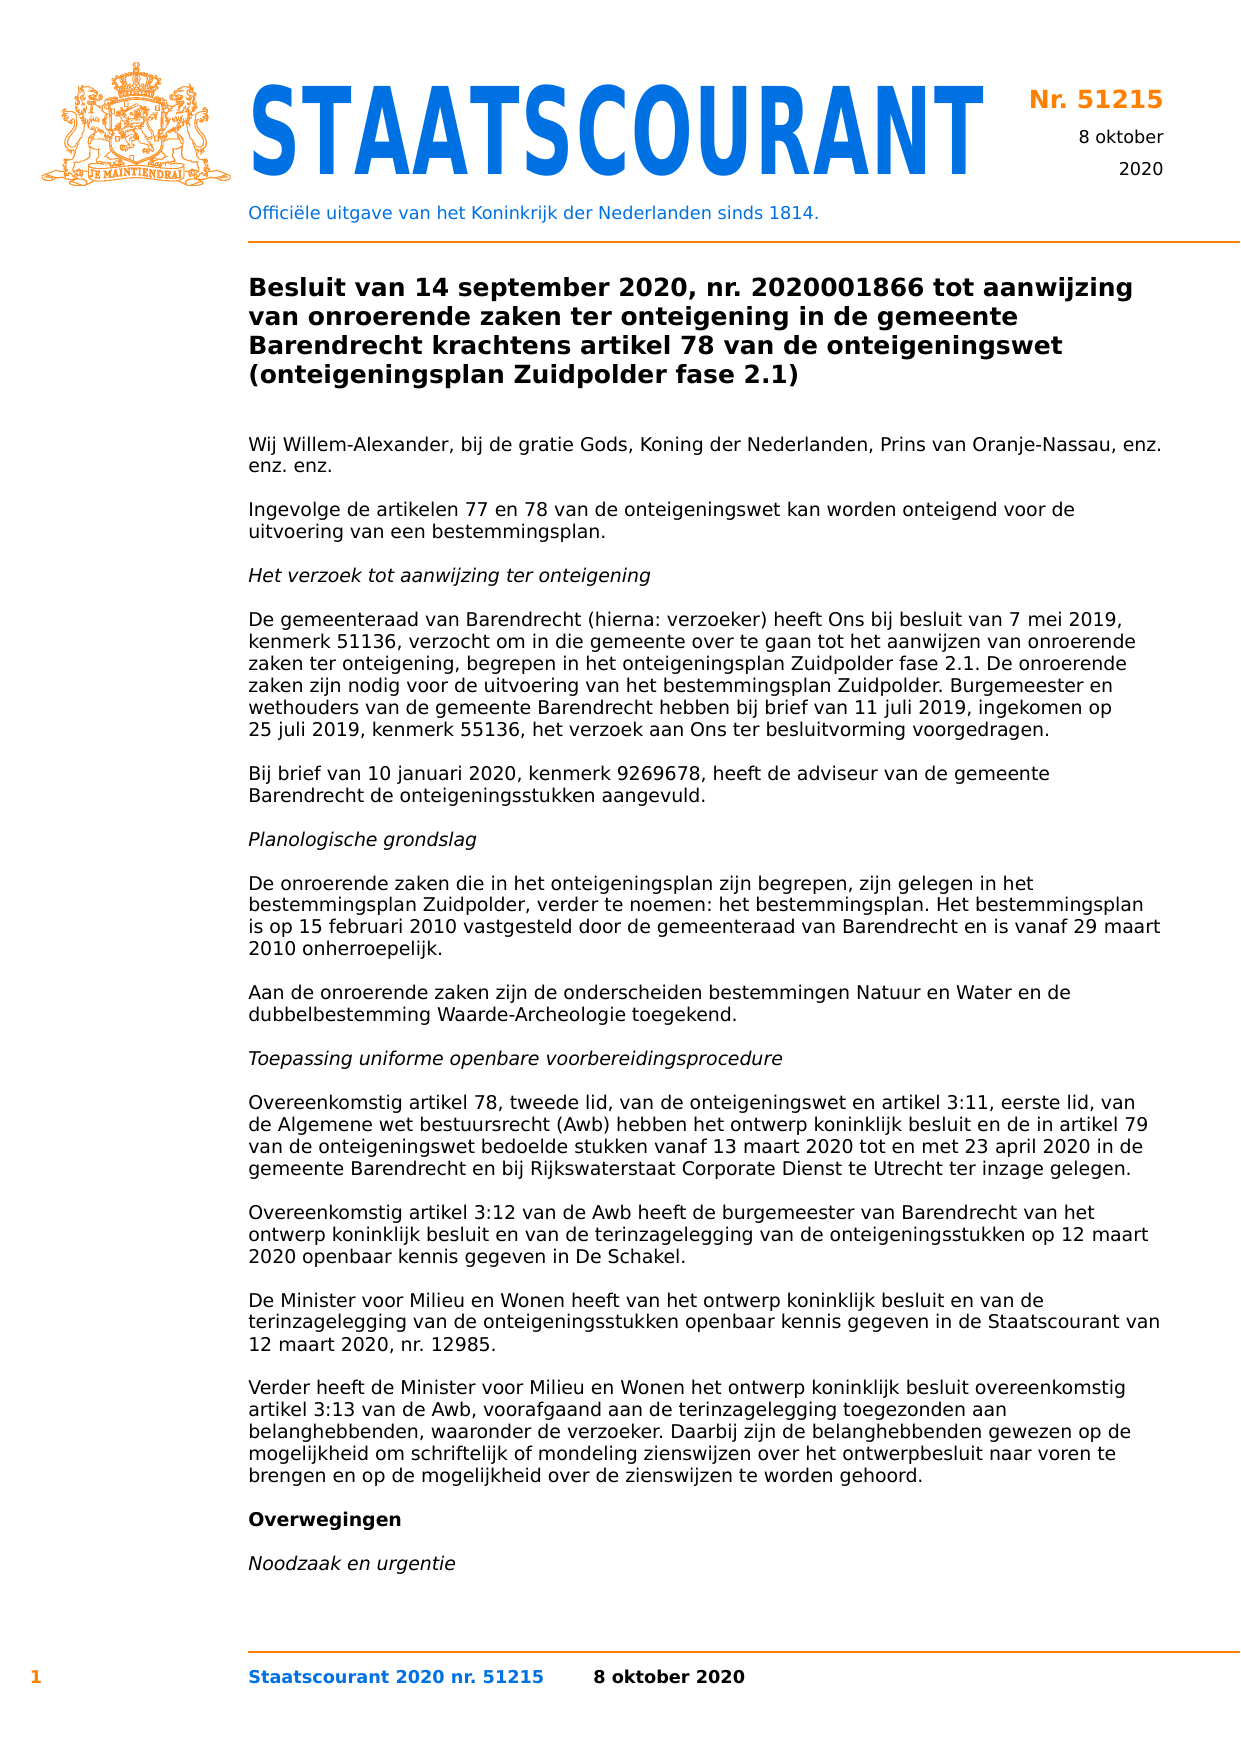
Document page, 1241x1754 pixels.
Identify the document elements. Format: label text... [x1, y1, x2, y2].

picture [41, 62, 231, 186]
text De onroerende zaken die in het onteigeningsplan zijn begrepen, zijn gelegen in het bestemmingsplan Zuidpolder, verder te noemen: het bestemmingsplan. Het bestemmingsplan is op 15 februari 2010 vastgesteld door de gemeenteraad van Barendrecht en is vanaf 29 maart 2010 onherroepelijk. [248, 872, 1163, 960]
table_cell Officiële uitgave van het Koninkrijk der Nederlanden sinds 1814. [248, 203, 1240, 241]
subtitle Het verzoek tot aanwijzing ter onteigening [248, 565, 1163, 587]
text Aan de onroerende zaken zijn de onderscheiden bestemmingen Natuur en Water en de dubbelbestemming Waarde-Archeologie toegekend. [248, 982, 1163, 1026]
table_header [25, 62, 248, 241]
text De gemeenteraad van Barendrecht (hierna: verzoeker) heeft Ons bij besluit van 7 mei 2019, kenmerk 51136, verzocht om in die gemeente over te gaan tot het aanwijzen van onroerende zaken ter onteigening, begrepen in het onteigeningsplan Zuidpolder fase 2.1. De onroerende zaken zijn nodig voor de uitvoering van het bestemmingsplan Zuidpolder. Burgemeester en wethouders van de gemeente Barendrecht hebben bij brief van 11 juli 2019, ingekomen op 25 juli 2019, kenmerk 55136, het verzoek aan Ons ter besluitvorming voorgedragen. [248, 609, 1163, 741]
text Ingevolge de artikelen 77 en 78 van de onteigeningswet kan worden onteigend voor de uitvoering van een bestemmingsplan. [248, 499, 1163, 543]
subtitle Besluit van 14 september 2020, nr. 2020001866 tot aanwijzing van onroerende zaken ter onteigening in de gemeente Barendrecht krachtens artikel 78 van de onteigeningswet (onteigeningsplan Zuidpolder fase 2.1) [248, 273, 1163, 390]
table_cell 8 oktober [998, 121, 1240, 153]
text Overeenkomstig artikel 3:12 van de Awb heeft de burgemeester van Barendrecht van het ontwerp koninklijk besluit en van de terinzagelegging van de onteigeningsstukken op 12 maart 2020 openbaar kennis gegeven in De Schakel. [248, 1202, 1163, 1268]
subtitle Toepassing uniforme openbare voorbereidingsprocedure [248, 1048, 1163, 1070]
text Verder heeft de Minister voor Milieu en Wonen het ontwerp koninklijk besluit overeenkomstig artikel 3:13 van de Awb, voorafgaand aan de terinzagelegging toegezonden aan belanghebbenden, waaronder de verzoeker. Daarbij zijn de belanghebbenden gewezen op de mogelijkheid om schriftelijk of mondeling zienswijzen over het ontwerpbesluit naar voren te brengen en op de mogelijkheid over de zienswijzen te worden gehoord. [248, 1377, 1163, 1487]
table_header Nr. 51215 [998, 62, 1240, 121]
text Bij brief van 10 januari 2020, kenmerk 9269678, heeft de adviseur van de gemeente Barendrecht de onteigeningsstukken aangevuld. [248, 763, 1163, 807]
subtitle Noodzaak en urgentie [248, 1553, 1163, 1575]
text Wij Willem-Alexander, bij de gratie Gods, Koning der Nederlanden, Prins van Oranje-Nassau, enz. enz. enz. [248, 433, 1163, 477]
subtitle Planologische grondslag [248, 828, 1163, 851]
text De Minister voor Milieu en Wonen heeft van het ontwerp koninklijk besluit en van de terinzagelegging van de onteigeningsstukken openbaar kennis gegeven in de Staatscourant van 12 maart 2020, nr. 12985. [248, 1289, 1163, 1355]
subtitle Overwegingen [248, 1509, 1163, 1531]
table_cell 2020 [998, 153, 1240, 203]
text Overeenkomstig artikel 78, tweede lid, van de onteigeningswet en artikel 3:11, eerste lid, van de Algemene wet bestuursrecht (Awb) hebben het ontwerp koninklijk besluit en de in artikel 79 van de onteigeningswet bedoelde stukken vanaf 13 maart 2020 tot en met 23 april 2020 in de gemeente Barendrecht en bij Rijkswaterstaat Corporate Dienst te Utrecht ter inzage gelegen. [248, 1092, 1163, 1180]
table_header STAATSCOURANT [248, 62, 998, 203]
